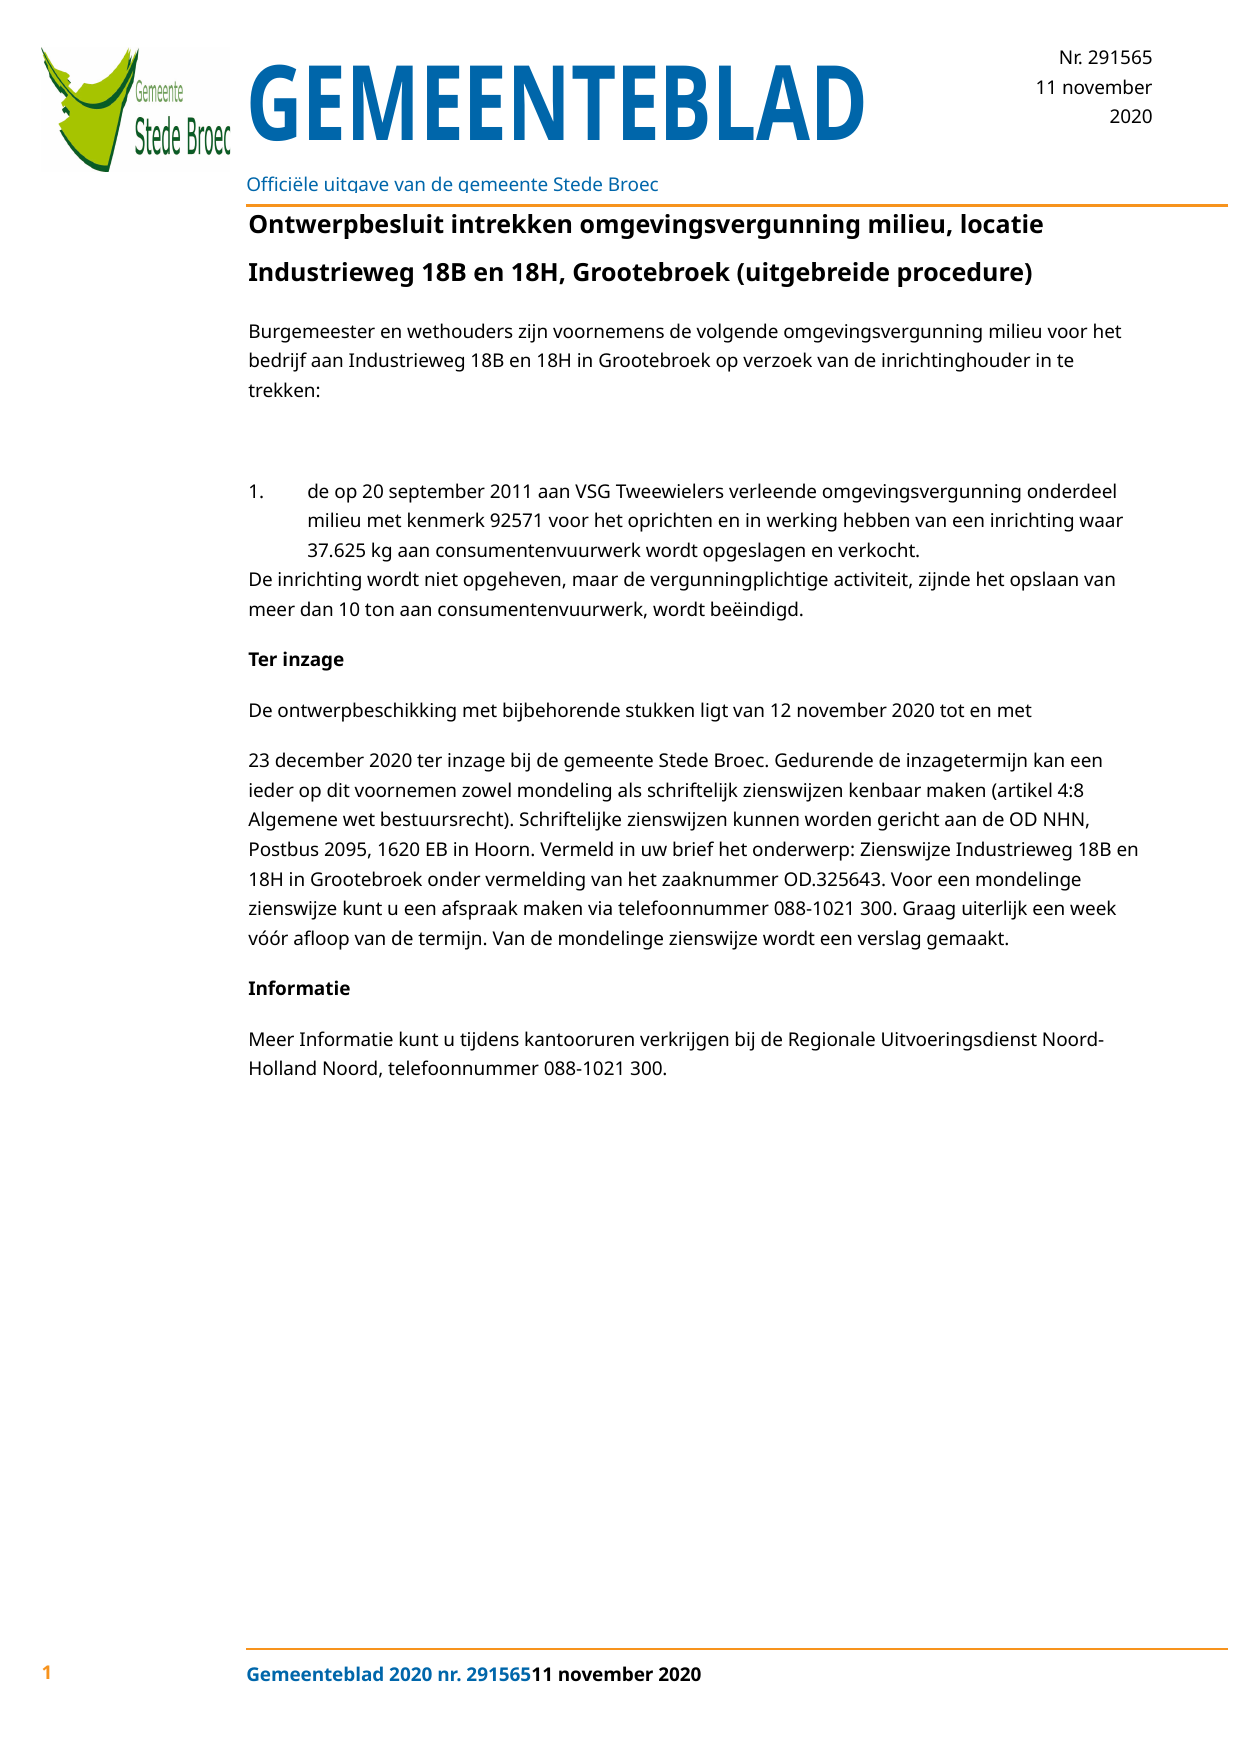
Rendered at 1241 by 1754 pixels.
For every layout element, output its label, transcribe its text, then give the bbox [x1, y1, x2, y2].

picture [41, 47, 231, 172]
text Ontwerpbesluit intrekken omgevingsvergunning milieu, locatie Industrieweg 18B en 18H, Grootebroek (uitgebreide procedure) [248, 207, 1152, 288]
text Burgemeester en wethouders zijn voornemens de volgende omgevingsvergunning milieu voor het bedrijf aan Industrieweg 18B en 18H in Grootebroek op verzoek van de inrichtinghouder in te trekken: [248, 318, 1152, 403]
list de op 20 september 2011 aan VSG Tweewielers verleende omgevingsvergunning onderdeel milieu met kenmerk 92571 voor het oprichten en in werking hebben van een inrichting waar 37.625 kg aan consumentenvuurwerk wordt opgeslagen en verkocht. [248, 478, 1152, 563]
text Ter inzage [248, 647, 1152, 672]
text 23 december 2020 ter inzage bij de gemeente Stede Broec. Gedurende de inzagetermijn kan een ieder op dit voornemen zowel mondeling als schriftelijk zienswijzen kenbaar maken (artikel 4:8 Algemene wet bestuursrecht). Schriftelijke zienswijzen kunnen worden gericht aan de OD NHN, Postbus 2095, 1620 EB in Hoorn. Vermeld in uw brief het onderwerp: Zienswijze Industrieweg 18B en 18H in Grootebroek onder vermelding van het zaaknummer OD.325643. Voor een mondelinge zienswijze kunt u een afspraak maken via telefoonnummer 088-1021 300. Graag uiterlijk een week vóór afloop van de termijn. Van de mondelinge zienswijze wordt een verslag gemaakt. [248, 747, 1152, 951]
text Informatie [248, 975, 1152, 1001]
text De ontwerpbeschikking met bijbehorende stukken ligt van 12 november 2020 tot en met [248, 697, 1152, 723]
text Meer Informatie kunt u tijdens kantooruren verkrijgen bij de Regionale Uitvoeringsdienst Noord-Holland Noord, telefoonnummer 088-1021 300. [248, 1026, 1152, 1081]
text De inrichting wordt niet opgeheven, maar de vergunningplichtige activiteit, zijnde het opslaan van meer dan 10 ton aan consumentenvuurwerk, wordt beëindigd. [248, 567, 1152, 622]
